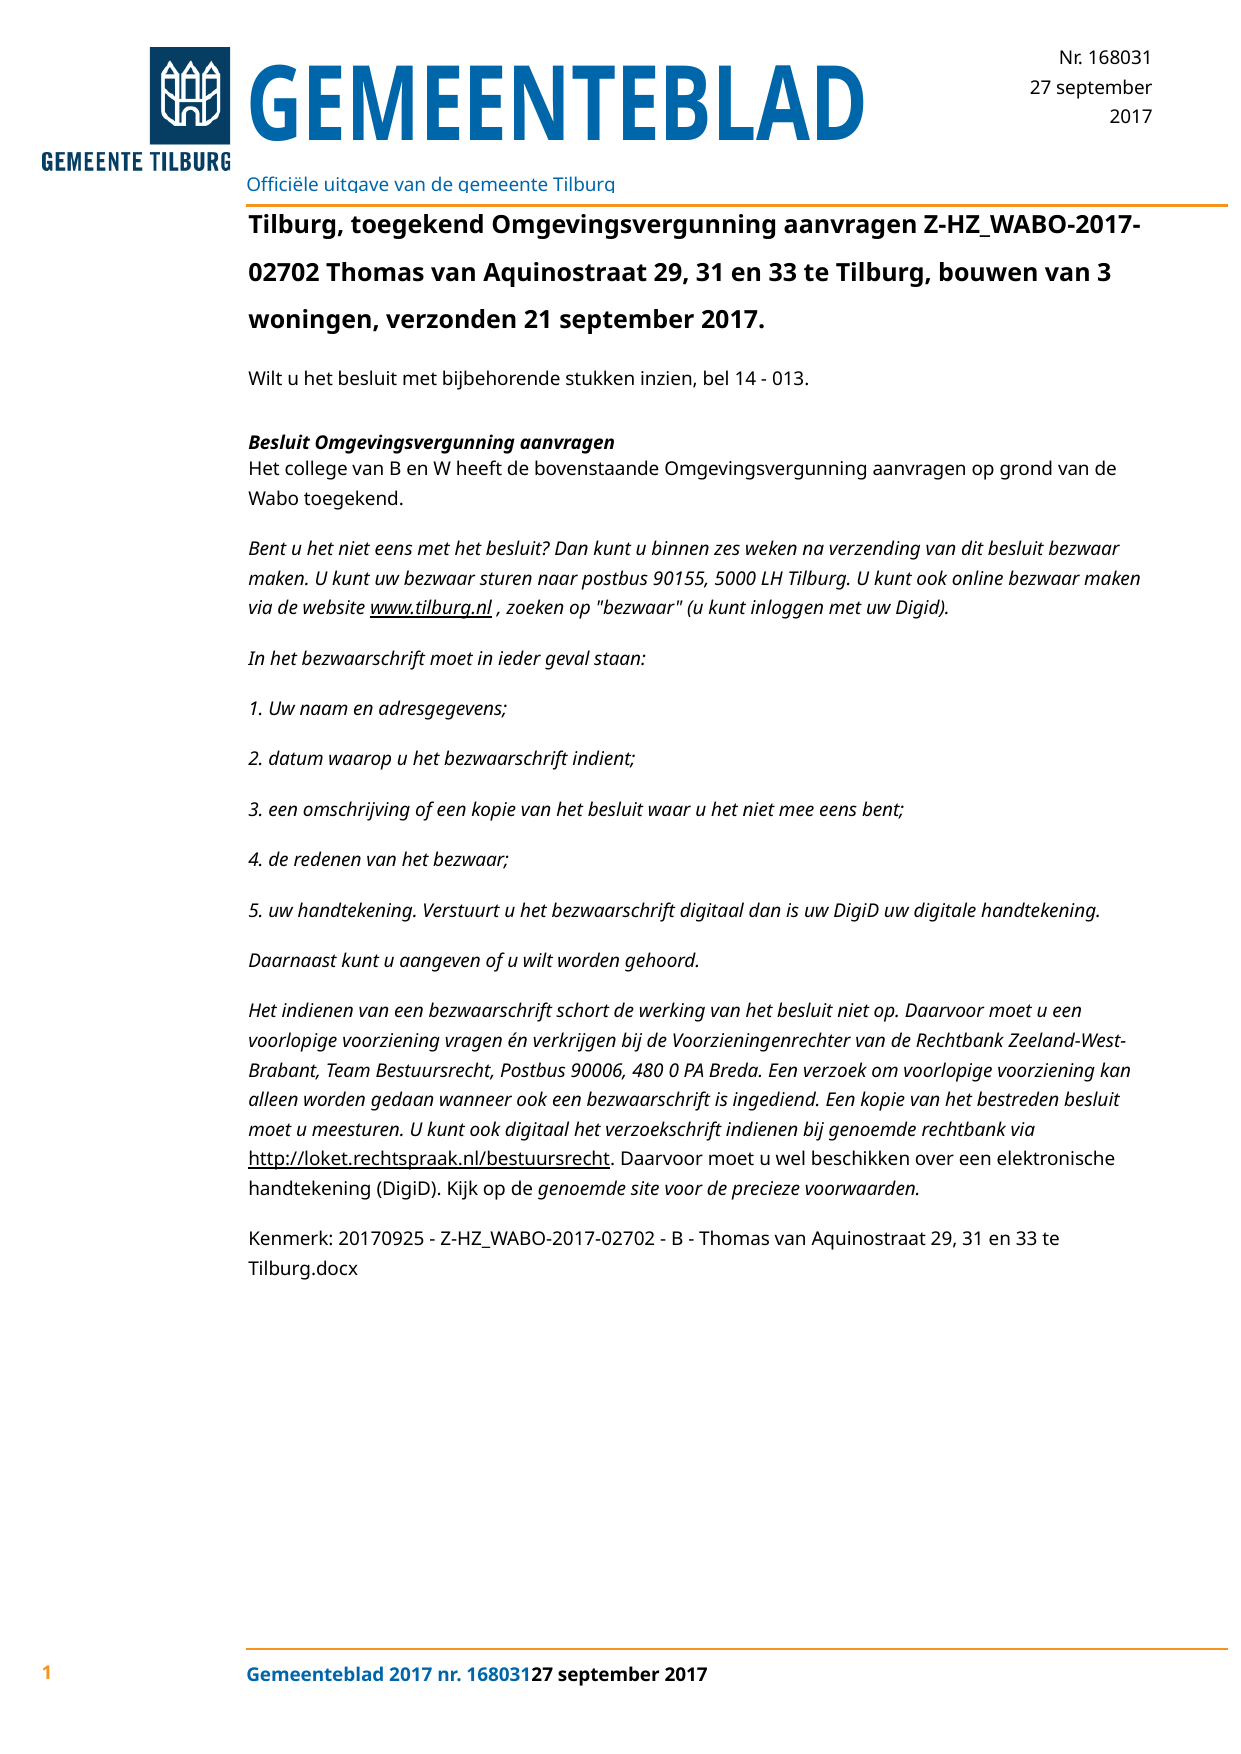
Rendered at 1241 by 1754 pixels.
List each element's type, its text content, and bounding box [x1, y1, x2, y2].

text Het indienen van een bezwaarschrift schort de werking van het besluit niet op. Daarvoor moet u een voorlopige voorziening vragen én verkrijgen bij de Voorzieningenrechter van de Rechtbank Zeeland-West-Brabant, Team Bestuursrecht, Postbus 90006, 480 0 PA Breda. Een verzoek om voorlopige voorziening kan alleen worden gedaan wanneer ook een bezwaarschrift is ingediend. Een kopie van het bestreden besluit moet u meesturen. U kunt ook digitaal het verzoekschrift indienen bij genoemde rechtbank via http://loket.rechtspraak.nl/bestuursrecht. Daarvoor moet u wel beschikken over een elektronische handtekening (DigiD). Kijk op de genoemde site voor de precieze voorwaarden. [248, 998, 1152, 1201]
text Besluit Omgevingsvergunning aanvragen [248, 429, 1152, 455]
text 1. Uw naam en adresgegevens; [248, 695, 1152, 721]
text In het bezwaarschrift moet in ieder geval staan: [248, 645, 1152, 671]
text 4. de redenen van het bezwaar; [248, 846, 1152, 872]
text Daarnaast kunt u aangeven of u wilt worden gehoord. [248, 947, 1152, 973]
text Wilt u het besluit met bijbehorende stukken inzien, bel 14 - 013. [248, 366, 1152, 391]
text 5. uw handtekening. Verstuurt u het bezwaarschrift digitaal dan is uw DigiD uw digitale handtekening. [248, 897, 1152, 923]
text Het college van B en W heeft de bovenstaande Omgevingsvergunning aanvragen op grond van de Wabo toegekend. [248, 455, 1152, 511]
text 3. een omschrijving of een kopie van het besluit waar u het niet mee eens bent; [248, 796, 1152, 822]
picture [41, 47, 231, 172]
text Tilburg, toegekend Omgevingsvergunning aanvragen Z-HZ_WABO-2017-02702 Thomas van Aquinostraat 29, 31 en 33 te Tilburg, bouwen van 3 woningen, verzonden 21 september 2017. [248, 207, 1152, 336]
text Bent u het niet eens met het besluit? Dan kunt u binnen zes weken na verzending van dit besluit bezwaar maken. U kunt uw bezwaar sturen naar postbus 90155, 5000 LH Tilburg. U kunt ook online bezwaar maken via de website www.tilburg.nl , zoeken op "bezwaar" (u kunt inloggen met uw Digid). [248, 535, 1152, 620]
text Kenmerk: 20170925 - Z-HZ_WABO-2017-02702 - B - Thomas van Aquinostraat 29, 31 en 33 te Tilburg.docx [248, 1226, 1152, 1281]
text 2. datum waarop u het bezwaarschrift indient; [248, 746, 1152, 771]
